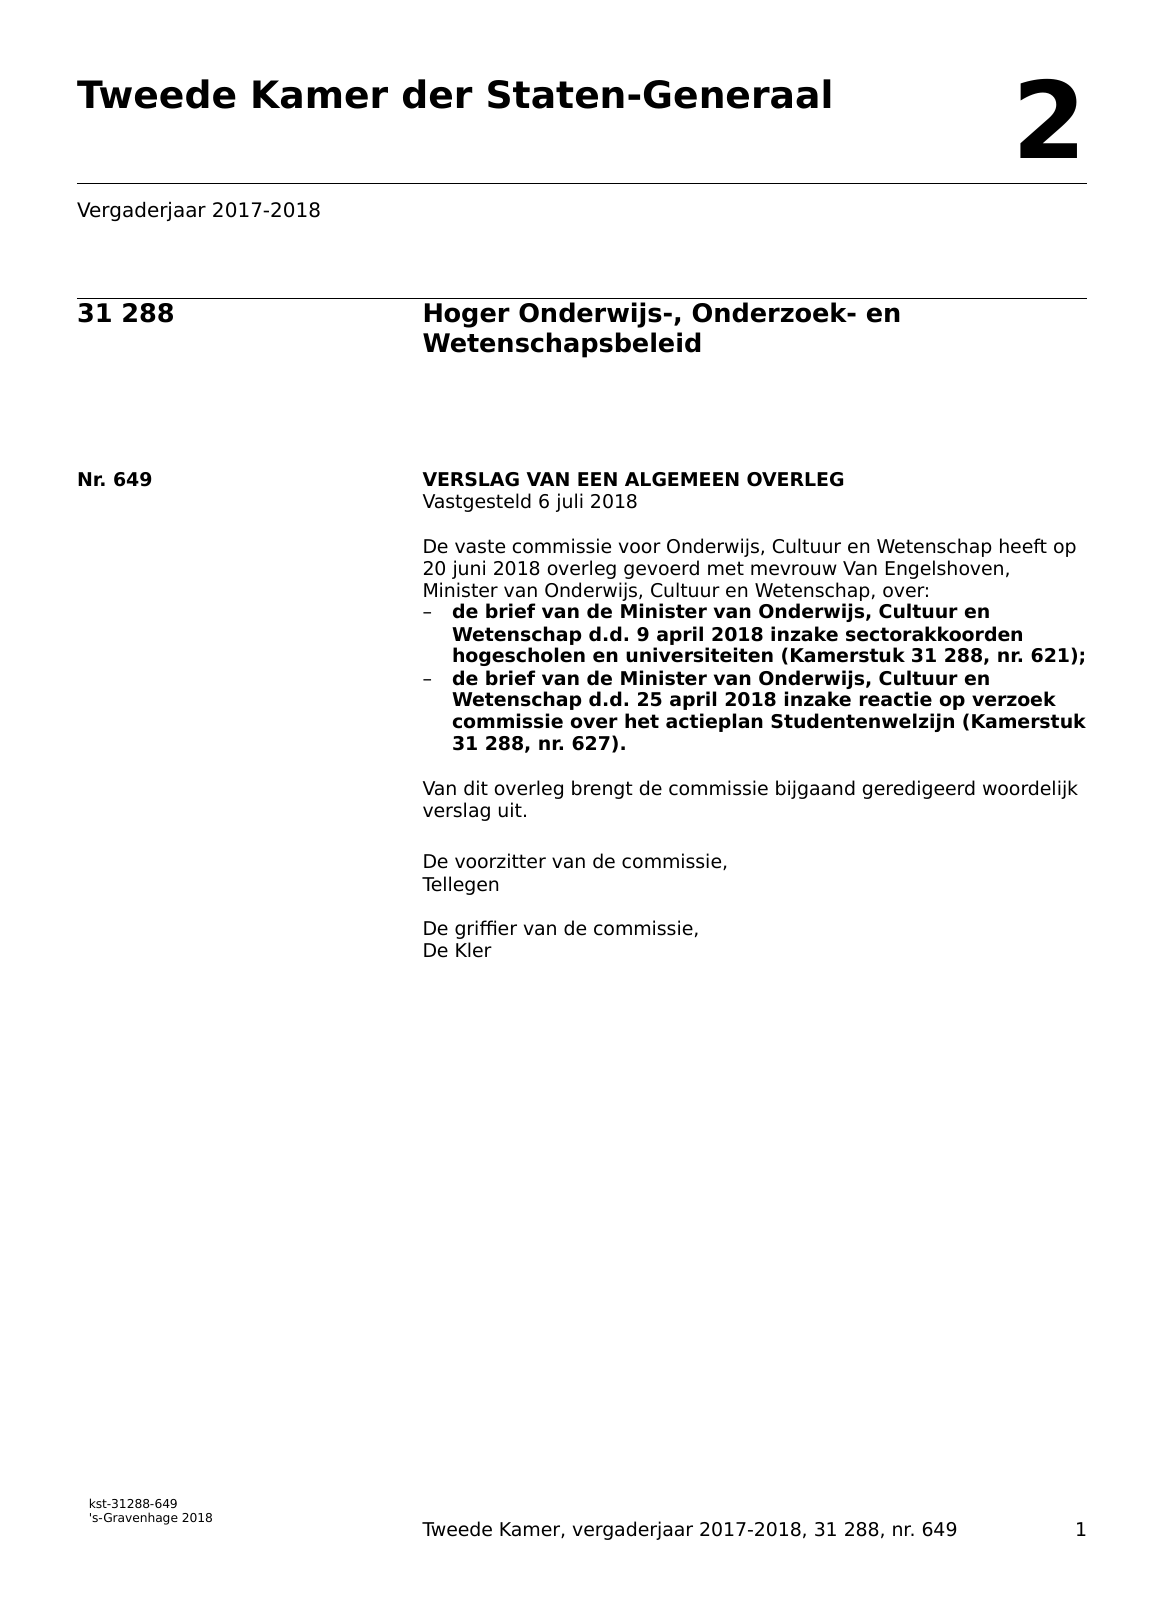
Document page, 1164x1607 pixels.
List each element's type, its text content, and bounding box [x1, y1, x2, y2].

text – de brief van de Minister van Onderwijs, Cultuur en Wetenschap d.d. 25 april 2018 inzake reactie op verzoek commissie over het actieplan Studentenwelzijn (Kamerstuk 31 288, nr. 627). [422, 667, 1087, 755]
text Vastgesteld 6 juli 2018 [422, 491, 1087, 513]
table_header Tweede Kamer der Staten-Generaal [77, 59, 886, 183]
text De voorzitter van de commissie, Tellegen [422, 851, 1087, 895]
subtitle Nr. 649 VERSLAG VAN EEN ALGEMEEN OVERLEG [77, 469, 1087, 491]
text – de brief van de Minister van Onderwijs, Cultuur en Wetenschap d.d. 9 april 2018 inzake sectorakkoorden hogescholen en universiteiten (Kamerstuk 31 288, nr. 621); [422, 601, 1087, 667]
table_header 2 [886, 59, 1087, 183]
text De vaste commissie voor Onderwijs, Cultuur en Wetenschap heeft op 20 juni 2018 overleg gevoerd met mevrouw Van Engelshoven, Minister van Onderwijs, Cultuur en Wetenschap, over: [422, 536, 1087, 601]
table_cell Vergaderjaar 2017-2018 [77, 184, 1087, 298]
text Van dit overleg brengt de commissie bijgaand geredigeerd woordelijk verslag uit. [422, 777, 1087, 821]
text kst-31288-649 [88, 1497, 323, 1511]
text 's-Gravenhage 2018 [88, 1511, 323, 1525]
text De griffier van de commissie, De Kler [422, 918, 1087, 962]
subtitle 31 288 Hoger Onderwijs-, Onderzoek- en Wetenschapsbeleid [77, 299, 1087, 358]
